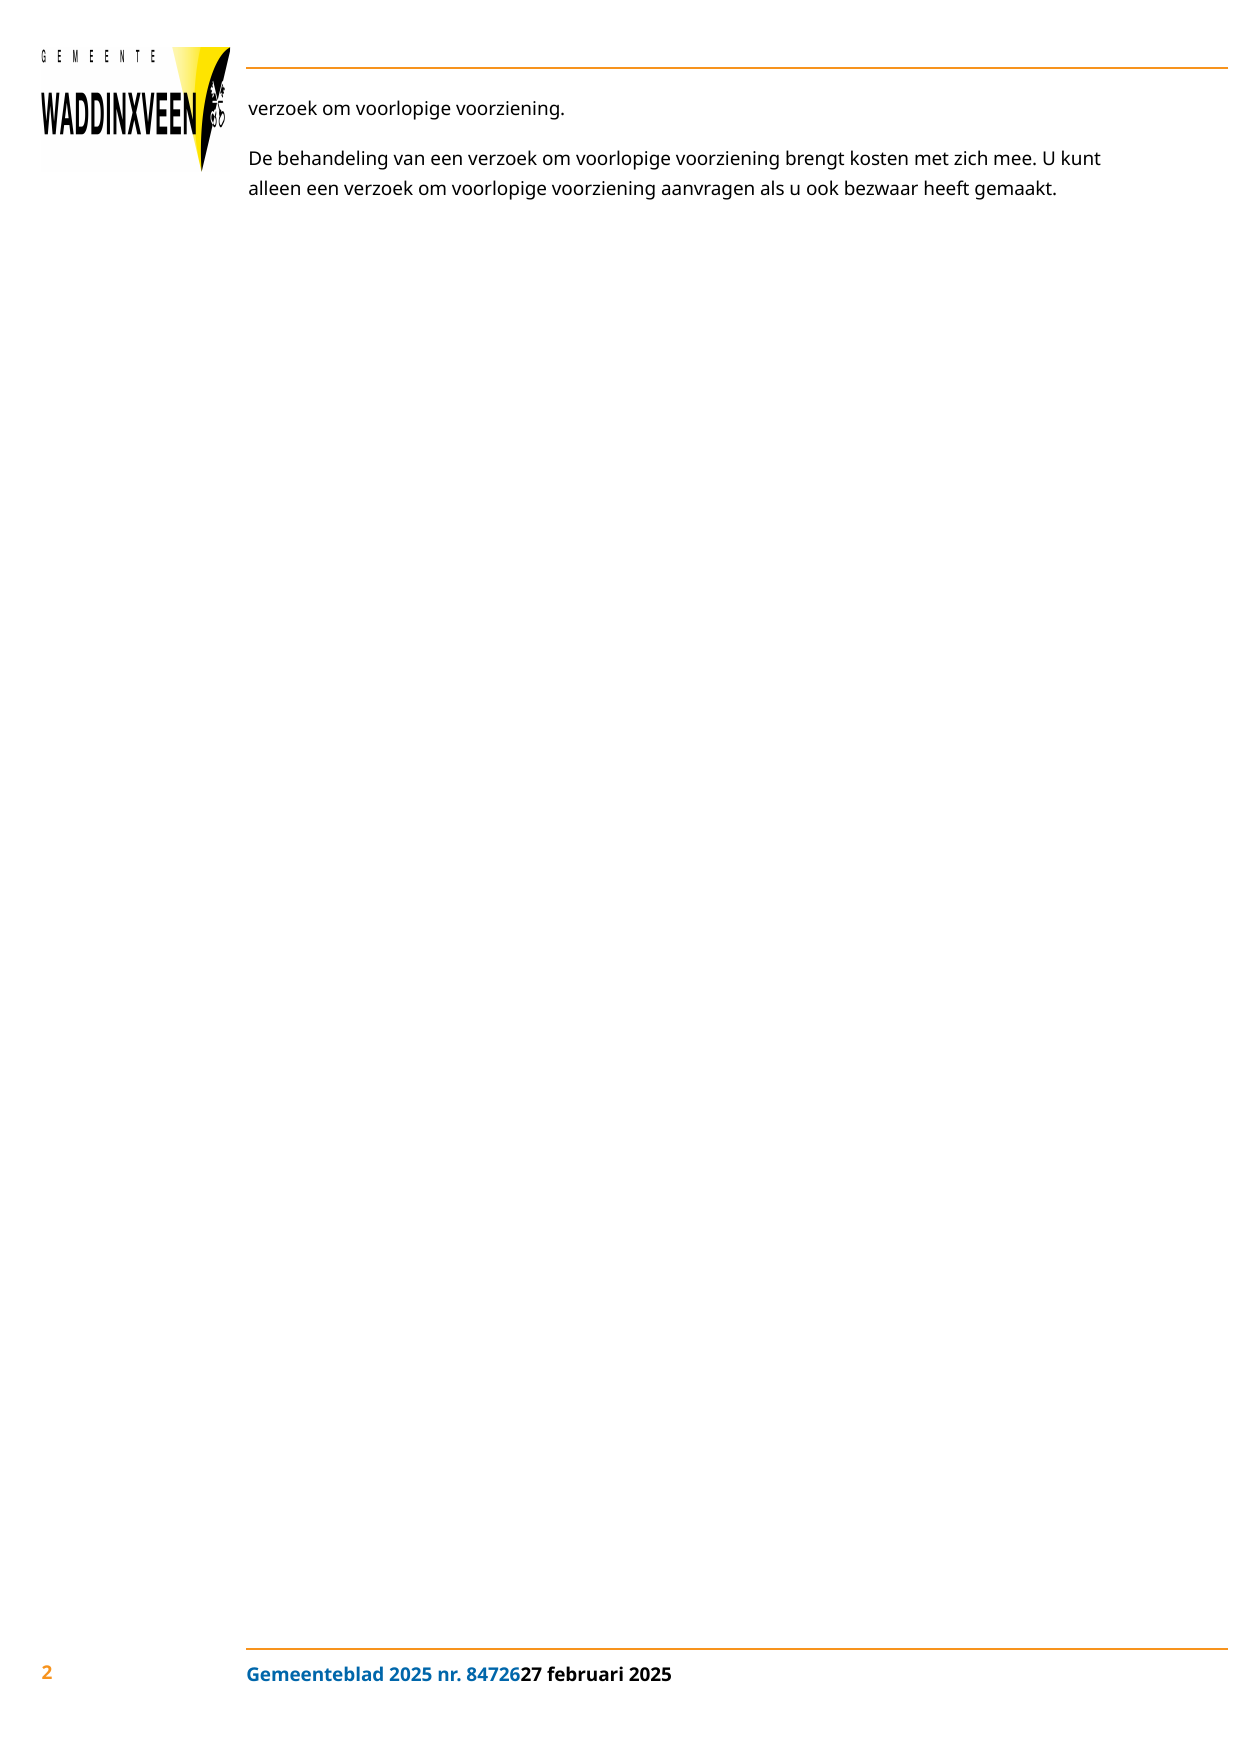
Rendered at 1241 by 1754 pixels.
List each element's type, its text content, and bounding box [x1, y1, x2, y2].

picture [41, 47, 231, 172]
text De behandeling van een verzoek om voorlopige voorziening brengt kosten met zich mee. U kunt alleen een verzoek om voorlopige voorziening aanvragen als u ook bezwaar heeft gemaakt. [248, 145, 1152, 201]
text verzoek om voorlopige voorziening. [248, 95, 1152, 121]
